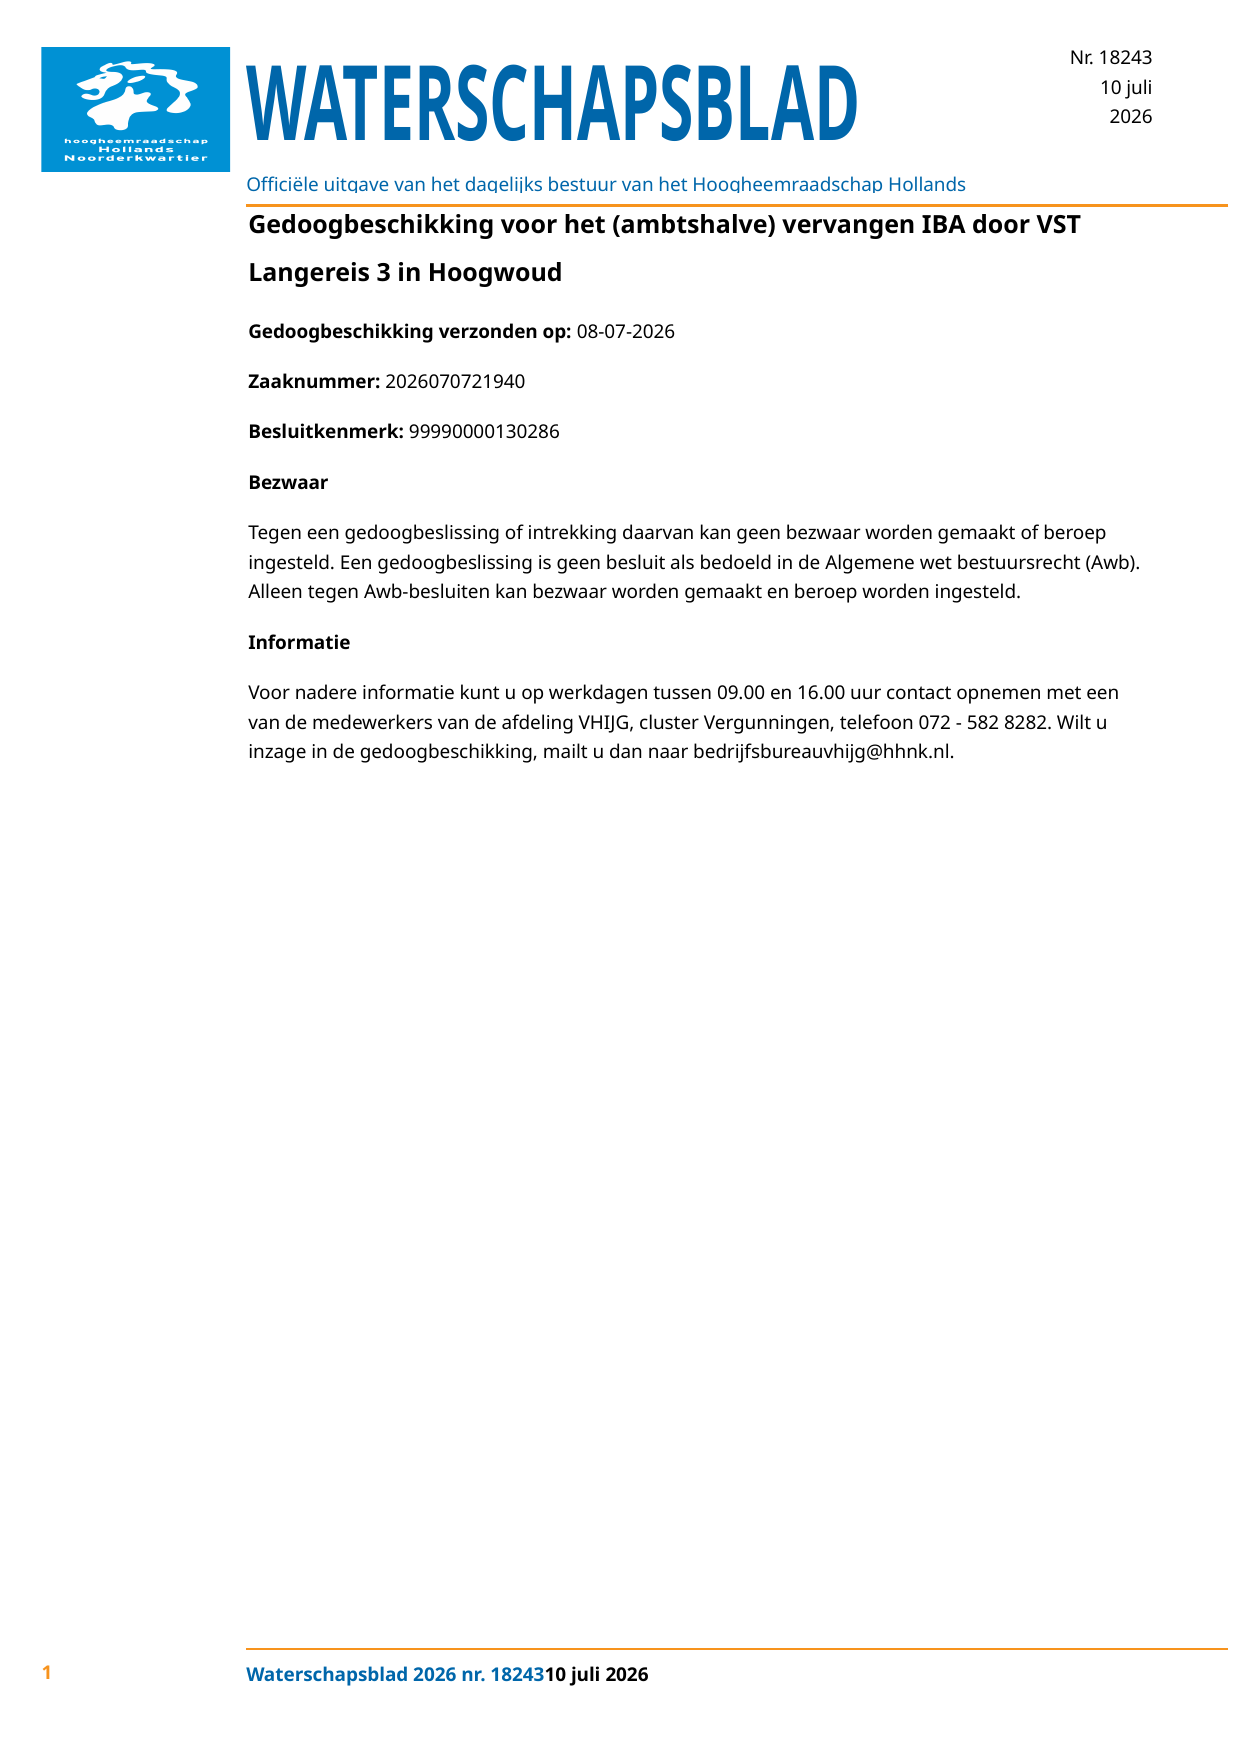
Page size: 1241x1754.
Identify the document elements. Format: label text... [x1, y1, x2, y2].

picture [129, 76, 144, 82]
picture [78, 64, 122, 99]
text Voor nadere informatie kunt u op werkdagen tussen 09.00 en 16.00 uur contact opnemen met een van de medewerkers van de afdeling VHIJG, cluster Vergunningen, telefoon 072 - 582 8282. Wilt u inzage in de gedoogbeschikking, mailt u dan naar bedrijfsbureauvhijg@hhnk.nl. [248, 679, 1152, 764]
text Gedoogbeschikking voor het (ambtshalve) vervangen IBA door VST Langereis 3 in Hoogwoud [248, 207, 1152, 288]
picture [118, 62, 197, 112]
text Zaaknummer: 2026070721940 [248, 368, 1152, 394]
text Gedoogbeschikking verzonden op: 08-07-2026 [248, 318, 1152, 344]
text Bezwaar [248, 469, 1152, 495]
text Tegen een gedoogbeslissing of intrekking daarvan kan geen bezwaar worden gemaakt of beroep ingesteld. Een gedoogbeslissing is geen besluit als bedoeld in de Algemene wet bestuursrecht (Awb). Alleen tegen Awb-besluiten kan bezwaar worden gemaakt en beroep worden ingesteld. [248, 519, 1152, 604]
text Informatie [248, 629, 1152, 655]
picture [88, 87, 157, 130]
text Besluitkenmerk: 99990000130286 [248, 419, 1152, 444]
